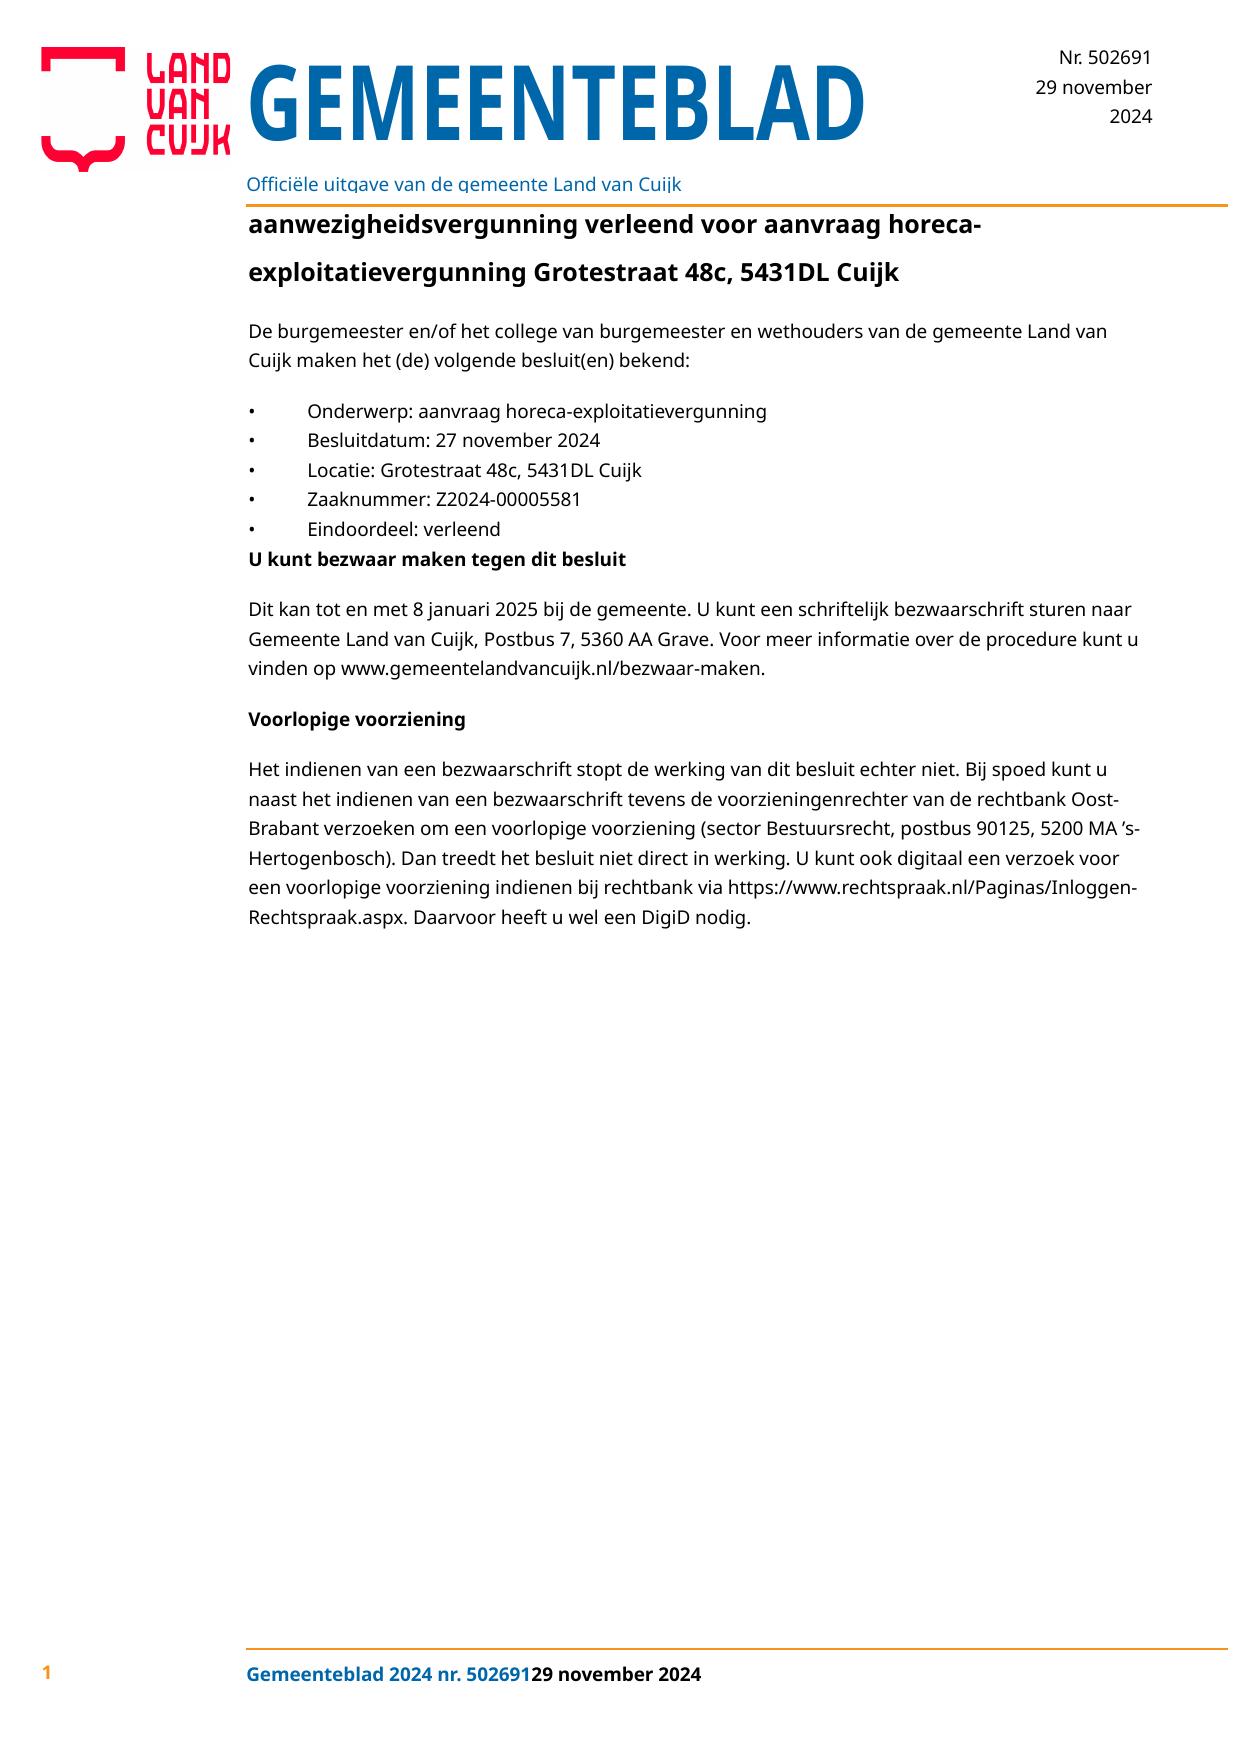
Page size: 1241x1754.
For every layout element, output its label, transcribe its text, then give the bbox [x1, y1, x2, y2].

list Besluitdatum: 27 november 2024 [248, 427, 1152, 453]
picture [41, 47, 231, 172]
text Het indienen van een bezwaarschrift stopt de werking van dit besluit echter niet. Bij spoed kunt u naast het indienen van een bezwaarschrift tevens de voorzieningenrechter van de rechtbank Oost-Brabant verzoeken om een voorlopige voorziening (sector Bestuursrecht, postbus 90125, 5200 MA ’s-Hertogenbosch). Dan treedt het besluit niet direct in werking. U kunt ook digitaal een verzoek voor een voorlopige voorziening indienen bij rechtbank via https://www.rechtspraak.nl/Paginas/Inloggen-Rechtspraak.aspx. Daarvoor heeft u wel een DigiD nodig. [248, 756, 1152, 930]
text Dit kan tot en met 8 januari 2025 bij de gemeente. U kunt een schriftelijk bezwaarschrift sturen naar Gemeente Land van Cuijk, Postbus 7, 5360 AA Grave. Voor meer informatie over de procedure kunt u vinden op www.gemeentelandvancuijk.nl/bezwaar-maken. [248, 596, 1152, 681]
text aanwezigheidsvergunning verleend voor aanvraag horeca-exploitatievergunning Grotestraat 48c, 5431DL Cuijk [248, 207, 1152, 288]
list Eindoordeel: verleend [248, 516, 1152, 542]
text Voorlopige voorziening [248, 706, 1152, 732]
text U kunt bezwaar maken tegen dit besluit [248, 546, 1152, 572]
text De burgemeester en/of het college van burgemeester en wethouders van de gemeente Land van Cuijk maken het (de) volgende besluit(en) bekend: [248, 318, 1152, 373]
list Zaaknummer: Z2024-00005581 [248, 487, 1152, 512]
list Locatie: Grotestraat 48c, 5431DL Cuijk [248, 457, 1152, 483]
list Onderwerp: aanvraag horeca-exploitatievergunning [248, 398, 1152, 424]
